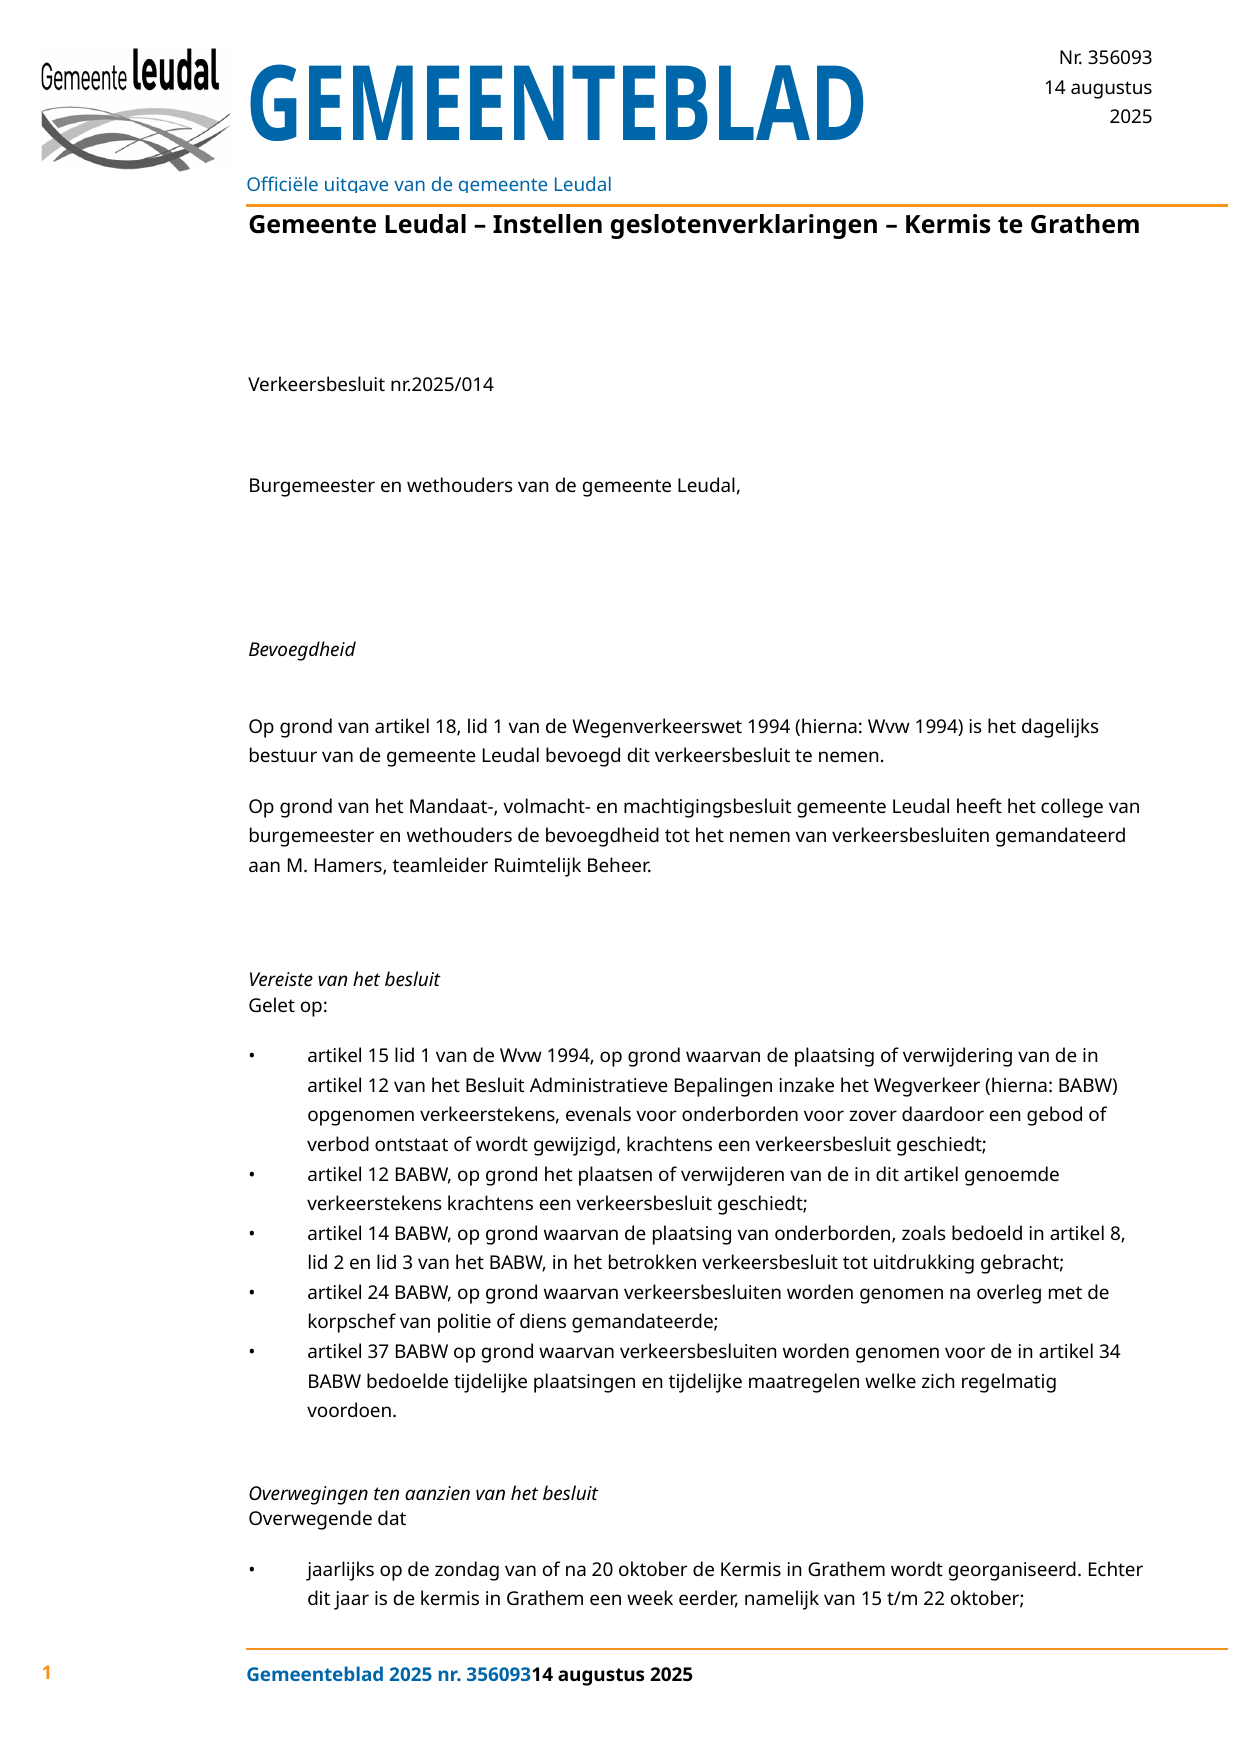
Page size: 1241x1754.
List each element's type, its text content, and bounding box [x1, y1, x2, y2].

list jaarlijks op de zondag van of na 20 oktober de Kermis in Grathem wordt georganiseerd. Echter dit jaar is de kermis in Grathem een week eerder, namelijk van 15 t/m 22 oktober; [248, 1556, 1152, 1611]
text Op grond van artikel 18, lid 1 van de Wegenverkeerswet 1994 (hierna: Wvw 1994) is het dagelijks bestuur van de gemeente Leudal bevoegd dit verkeersbesluit te nemen. [248, 713, 1152, 768]
text Overwegende dat [248, 1506, 1152, 1531]
list artikel 12 BABW, op grond het plaatsen of verwijderen van de in dit artikel genoemde verkeerstekens krachtens een verkeersbesluit geschiedt; [248, 1161, 1152, 1216]
text Vereiste van het besluit [248, 966, 1152, 992]
text Op grond van het Mandaat-, volmacht- en machtigingsbesluit gemeente Leudal heeft het college van burgemeester en wethouders de bevoegdheid tot het nemen van verkeersbesluiten gemandateerd aan M. Hamers, teamleider Ruimtelijk Beheer. [248, 793, 1152, 878]
list artikel 24 BABW, op grond waarvan verkeersbesluiten worden genomen na overleg met de korpschef van politie of diens gemandateerde; [248, 1279, 1152, 1334]
list artikel 15 lid 1 van de Wvw 1994, op grond waarvan de plaatsing of verwijdering van de in artikel 12 van het Besluit Administratieve Bepalingen inzake het Wegverkeer (hierna: BABW) opgenomen verkeerstekens, evenals voor onderborden voor zover daardoor een gebod of verbod ontstaat of wordt gewijzigd, krachtens een verkeersbesluit geschiedt; [248, 1042, 1152, 1157]
text Gemeente Leudal – Instellen geslotenverklaringen – Kermis te Grathem [248, 207, 1152, 241]
text Verkeersbesluit nr.2025/014 [248, 371, 1152, 397]
picture [41, 47, 231, 172]
text Overwegingen ten aanzien van het besluit [248, 1480, 1152, 1506]
text Burgemeester en wethouders van de gemeente Leudal, [248, 472, 1152, 498]
text Gelet op: [248, 992, 1152, 1018]
list artikel 37 BABW op grond waarvan verkeersbesluiten worden genomen voor de in artikel 34 BABW bedoelde tijdelijke plaatsingen en tijdelijke maatregelen welke zich regelmatig voordoen. [248, 1338, 1152, 1423]
list artikel 14 BABW, op grond waarvan de plaatsing van onderborden, zoals bedoeld in artikel 8, lid 2 en lid 3 van het BABW, in het betrokken verkeersbesluit tot uitdrukking gebracht; [248, 1220, 1152, 1275]
text Bevoegdheid [248, 637, 1152, 662]
